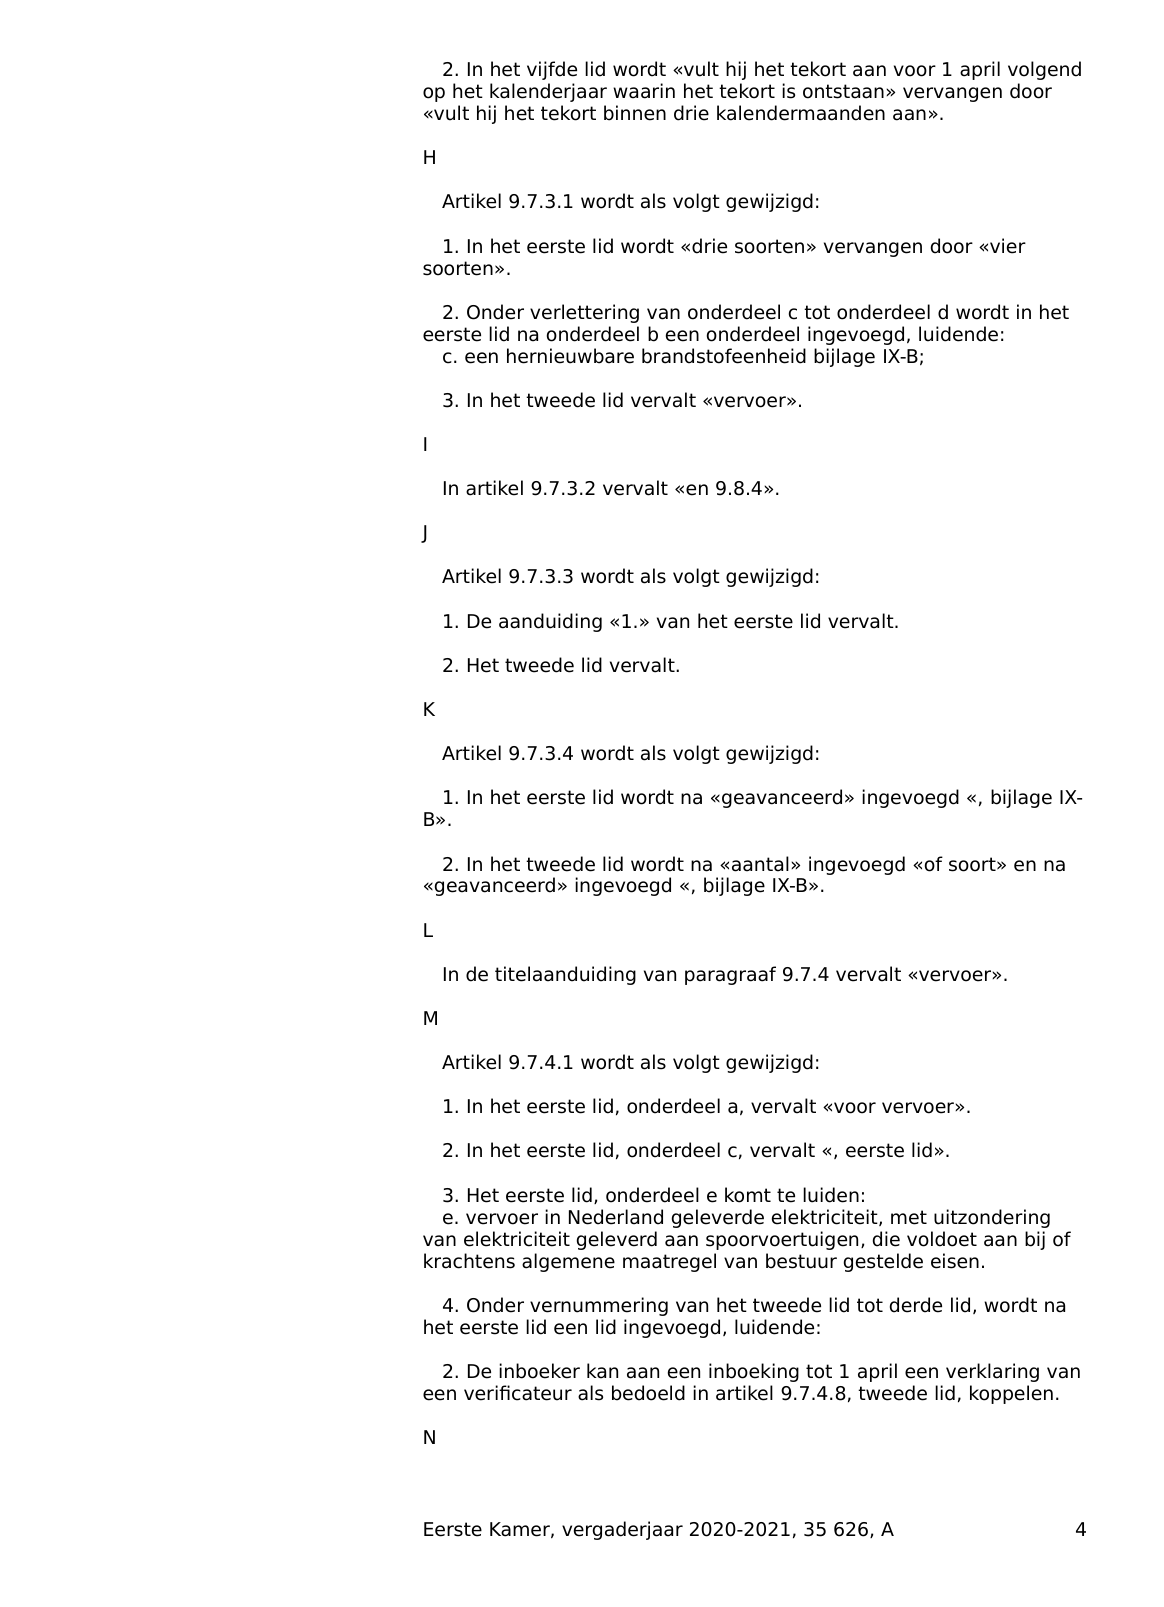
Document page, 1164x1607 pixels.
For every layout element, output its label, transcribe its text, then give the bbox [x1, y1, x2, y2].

text Artikel 9.7.3.3 wordt als volgt gewijzigd: [422, 566, 1087, 588]
text e. vervoer in Nederland geleverde elektriciteit, met uitzondering van elektriciteit geleverd aan spoorvoertuigen, die voldoet aan bij of krachtens algemene maatregel van bestuur gestelde eisen. [422, 1207, 1087, 1272]
text Artikel 9.7.4.1 wordt als volgt gewijzigd: [422, 1052, 1087, 1074]
text I [422, 434, 1087, 456]
text L [422, 919, 1087, 942]
text 1. In het eerste lid wordt «drie soorten» vervangen door «vier soorten». [422, 236, 1087, 279]
text In de titelaanduiding van paragraaf 9.7.4 vervalt «vervoer». [422, 964, 1087, 986]
text 2. In het tweede lid wordt na «aantal» ingevoegd «of soort» en na «geavanceerd» ingevoegd «, bijlage IX-B». [422, 853, 1087, 897]
text c. een hernieuwbare brandstofeenheid bijlage IX-B; [422, 346, 1087, 368]
text 2. Het tweede lid vervalt. [422, 655, 1087, 677]
text 3. Het eerste lid, onderdeel e komt te luiden: [422, 1184, 1087, 1207]
text J [422, 522, 1087, 544]
text 1. In het eerste lid, onderdeel a, vervalt «voor vervoer». [422, 1096, 1087, 1118]
text 1. De aanduiding «1.» van het eerste lid vervalt. [422, 611, 1087, 633]
text H [422, 147, 1087, 169]
text 2. In het vijfde lid wordt «vult hij het tekort aan voor 1 april volgend op het kalenderjaar waarin het tekort is ontstaan» vervangen door «vult hij het tekort binnen drie kalendermaanden aan». [422, 59, 1087, 125]
text 2. In het eerste lid, onderdeel c, vervalt «, eerste lid». [422, 1140, 1087, 1162]
text K [422, 699, 1087, 721]
text N [422, 1427, 1087, 1449]
text 2. Onder verlettering van onderdeel c tot onderdeel d wordt in het eerste lid na onderdeel b een onderdeel ingevoegd, luidende: [422, 302, 1087, 346]
text Artikel 9.7.3.4 wordt als volgt gewijzigd: [422, 743, 1087, 765]
text 2. De inboeker kan aan een inboeking tot 1 april een verklaring van een verificateur als bedoeld in artikel 9.7.4.8, tweede lid, koppelen. [422, 1361, 1087, 1405]
text In artikel 9.7.3.2 vervalt «en 9.8.4». [422, 478, 1087, 500]
text 1. In het eerste lid wordt na «geavanceerd» ingevoegd «, bijlage IX-B». [422, 787, 1087, 831]
text 4. Onder vernummering van het tweede lid tot derde lid, wordt na het eerste lid een lid ingevoegd, luidende: [422, 1295, 1087, 1339]
text 3. In het tweede lid vervalt «vervoer». [422, 390, 1087, 412]
text Artikel 9.7.3.1 wordt als volgt gewijzigd: [422, 191, 1087, 213]
text M [422, 1008, 1087, 1030]
